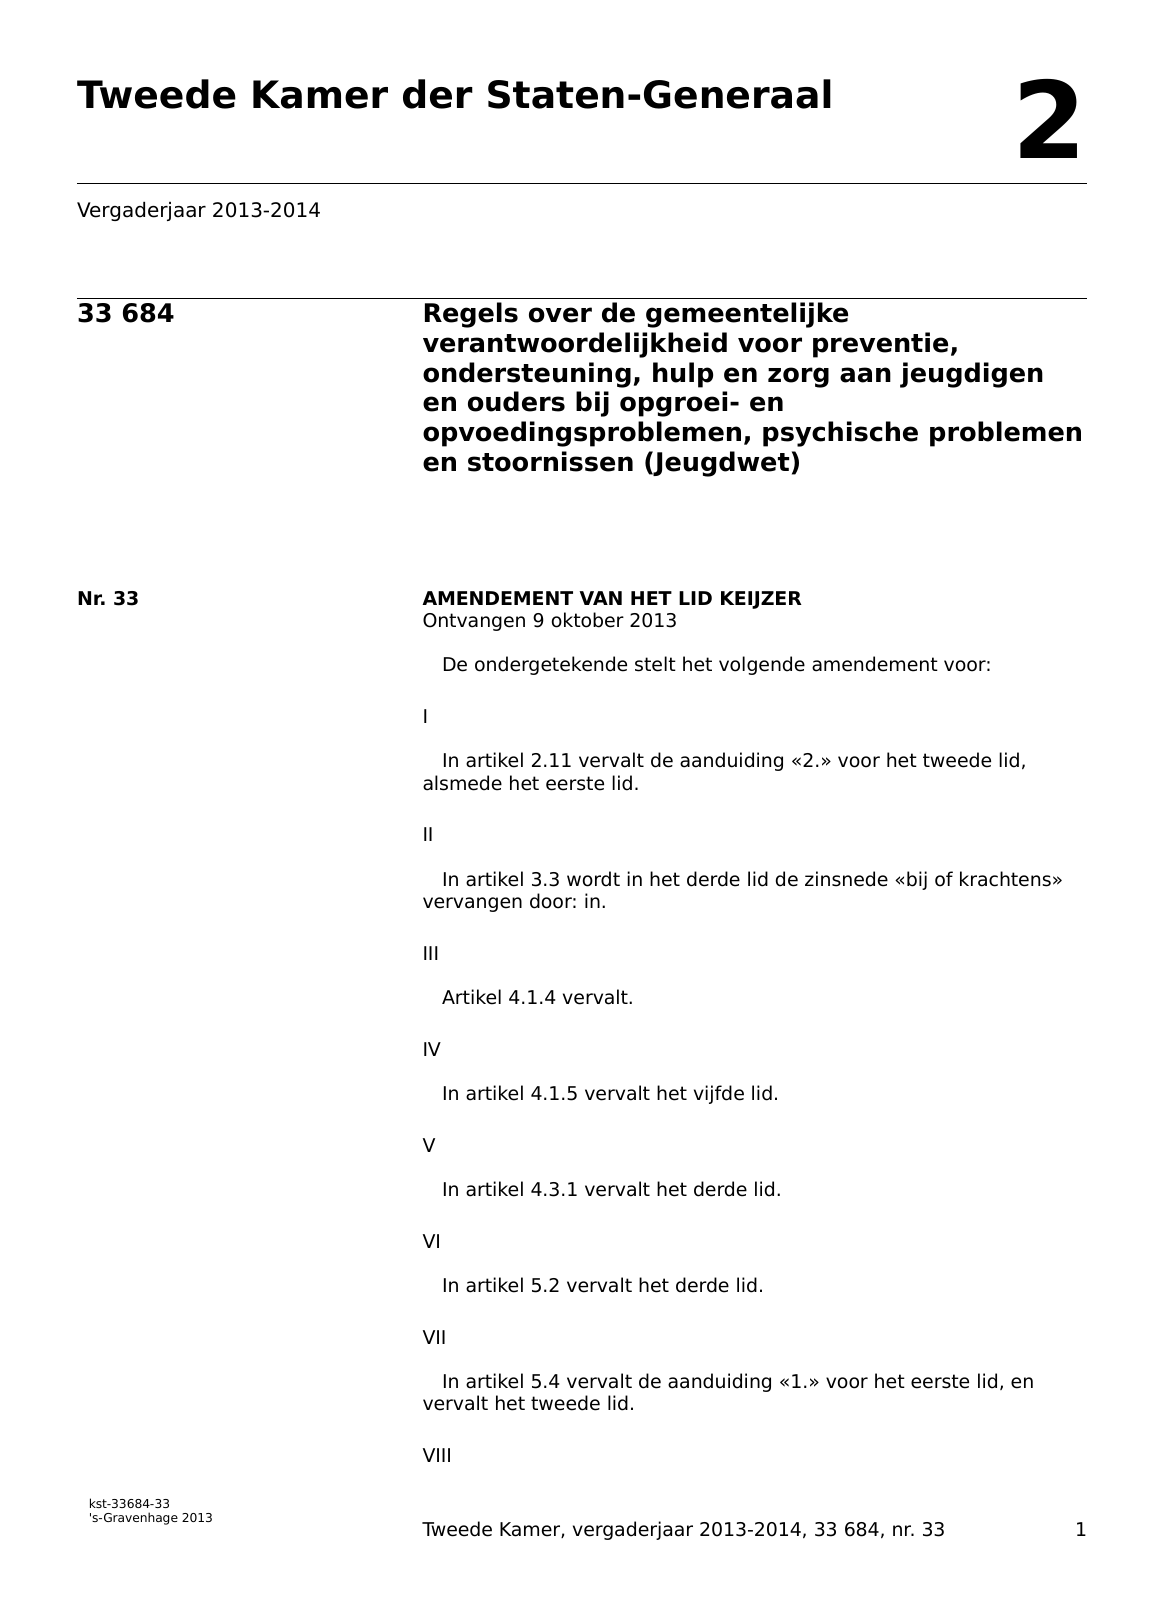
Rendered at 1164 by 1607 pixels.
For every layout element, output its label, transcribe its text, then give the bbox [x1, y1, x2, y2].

text In artikel 4.3.1 vervalt het derde lid. [422, 1179, 1087, 1201]
subtitle Nr. 33 AMENDEMENT VAN HET LID KEIJZER [77, 588, 1087, 610]
subtitle IV [422, 1039, 1087, 1061]
text De ondergetekende stelt het volgende amendement voor: [422, 654, 1087, 676]
text kst-33684-33 [88, 1497, 323, 1511]
table_header Tweede Kamer der Staten-Generaal [77, 59, 886, 183]
table_cell Vergaderjaar 2013-2014 [77, 184, 1087, 298]
text Artikel 4.1.4 vervalt. [422, 987, 1087, 1009]
table_header 2 [886, 59, 1087, 183]
subtitle VII [422, 1327, 1087, 1349]
text In artikel 5.2 vervalt het derde lid. [422, 1275, 1087, 1297]
text Ontvangen 9 oktober 2013 [422, 610, 1087, 632]
subtitle I [422, 706, 1087, 728]
subtitle VI [422, 1231, 1087, 1253]
text In artikel 4.1.5 vervalt het vijfde lid. [422, 1083, 1087, 1105]
text 's-Gravenhage 2013 [88, 1511, 323, 1525]
text In artikel 2.11 vervalt de aanduiding «2.» voor het tweede lid, alsmede het eerste lid. [422, 750, 1087, 794]
subtitle VIII [422, 1445, 1087, 1467]
subtitle III [422, 942, 1087, 964]
text In artikel 3.3 wordt in het derde lid de zinsnede «bij of krachtens» vervangen door: in. [422, 868, 1087, 912]
subtitle II [422, 824, 1087, 846]
text In artikel 5.4 vervalt de aanduiding «1.» voor het eerste lid, en vervalt het tweede lid. [422, 1371, 1087, 1415]
subtitle V [422, 1135, 1087, 1157]
subtitle 33 684 Regels over de gemeentelijke verantwoordelijkheid voor preventie, ondersteuning, hulp en zorg aan jeugdigen en ouders bij opgroei- en opvoedingsproblemen, psychische problemen en stoornissen (Jeugdwet) [77, 299, 1087, 477]
